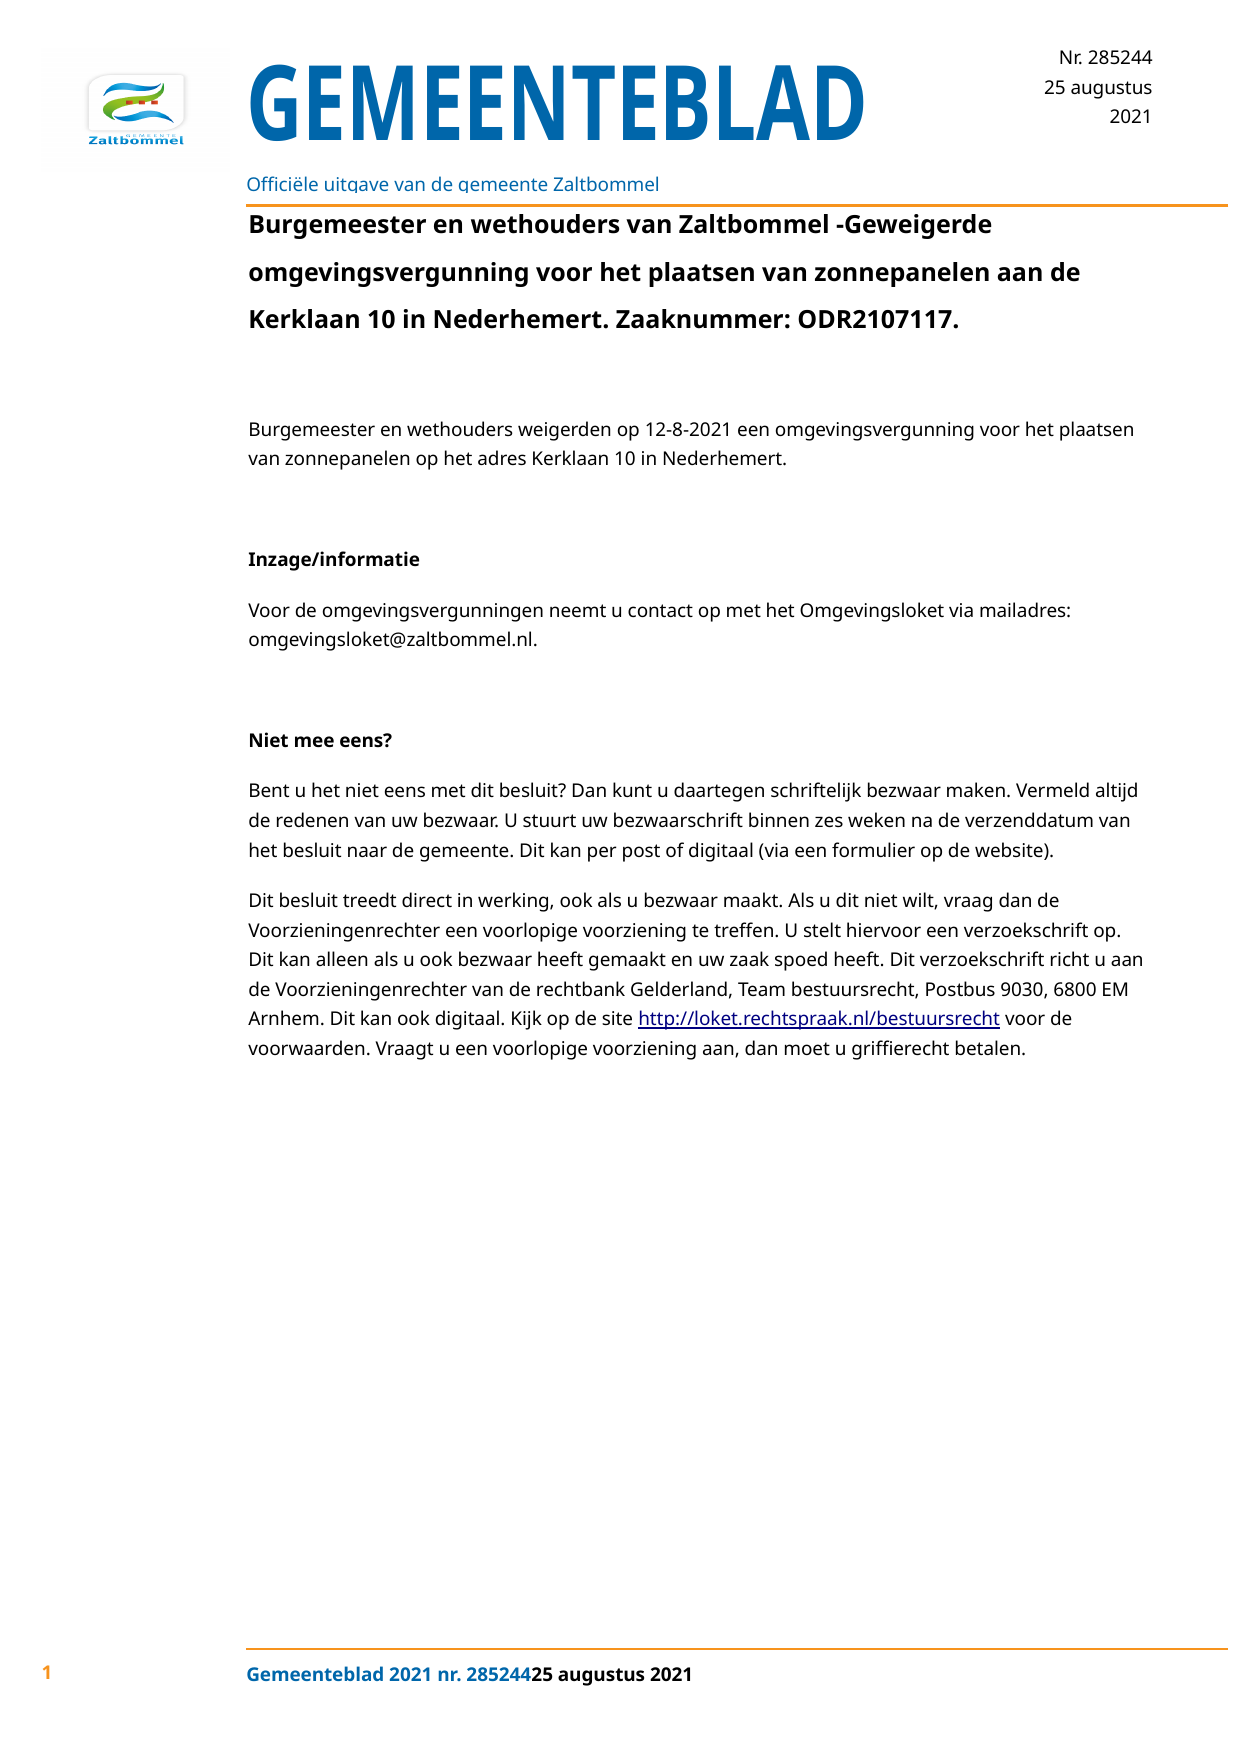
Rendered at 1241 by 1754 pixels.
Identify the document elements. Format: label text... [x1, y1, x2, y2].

picture [41, 47, 231, 172]
text Inzage/informatie [248, 546, 1152, 572]
text Burgemeester en wethouders weigerden op 12-8-2021 een omgevingsvergunning voor het plaatsen van zonnepanelen op het adres Kerklaan 10 in Nederhemert. [248, 416, 1152, 471]
text Niet mee eens? [248, 727, 1152, 753]
text Dit besluit treedt direct in werking, ook als u bezwaar maakt. Als u dit niet wilt, vraag dan de Voorzieningenrechter een voorlopige voorziening te treffen. U stelt hiervoor een verzoekschrift op. Dit kan alleen als u ook bezwaar heeft gemaakt en uw zaak spoed heeft. Dit verzoekschrift richt u aan de Voorzieningenrechter van de rechtbank Gelderland, Team bestuursrecht, Postbus 9030, 6800 EM Arnhem. Dit kan ook digitaal. Kijk op de site http://loket.rechtspraak.nl/bestuursrecht voor de voorwaarden. Vraagt u een voorlopige voorziening aan, dan moet u griffierecht betalen. [248, 887, 1152, 1061]
text Voor de omgevingsvergunningen neemt u contact op met het Omgevingsloket via mailadres: omgevingsloket@zaltbommel.nl. [248, 597, 1152, 652]
text Bent u het niet eens met dit besluit? Dan kunt u daartegen schriftelijk bezwaar maken. Vermeld altijd de redenen van uw bezwaar. U stuurt uw bezwaarschrift binnen zes weken na de verzenddatum van het besluit naar de gemeente. Dit kan per post of digitaal (via een formulier op de website). [248, 778, 1152, 862]
text Burgemeester en wethouders van Zaltbommel -Geweigerde omgevingsvergunning voor het plaatsen van zonnepanelen aan de Kerklaan 10 in Nederhemert. Zaaknummer: ODR2107117. [248, 207, 1152, 336]
